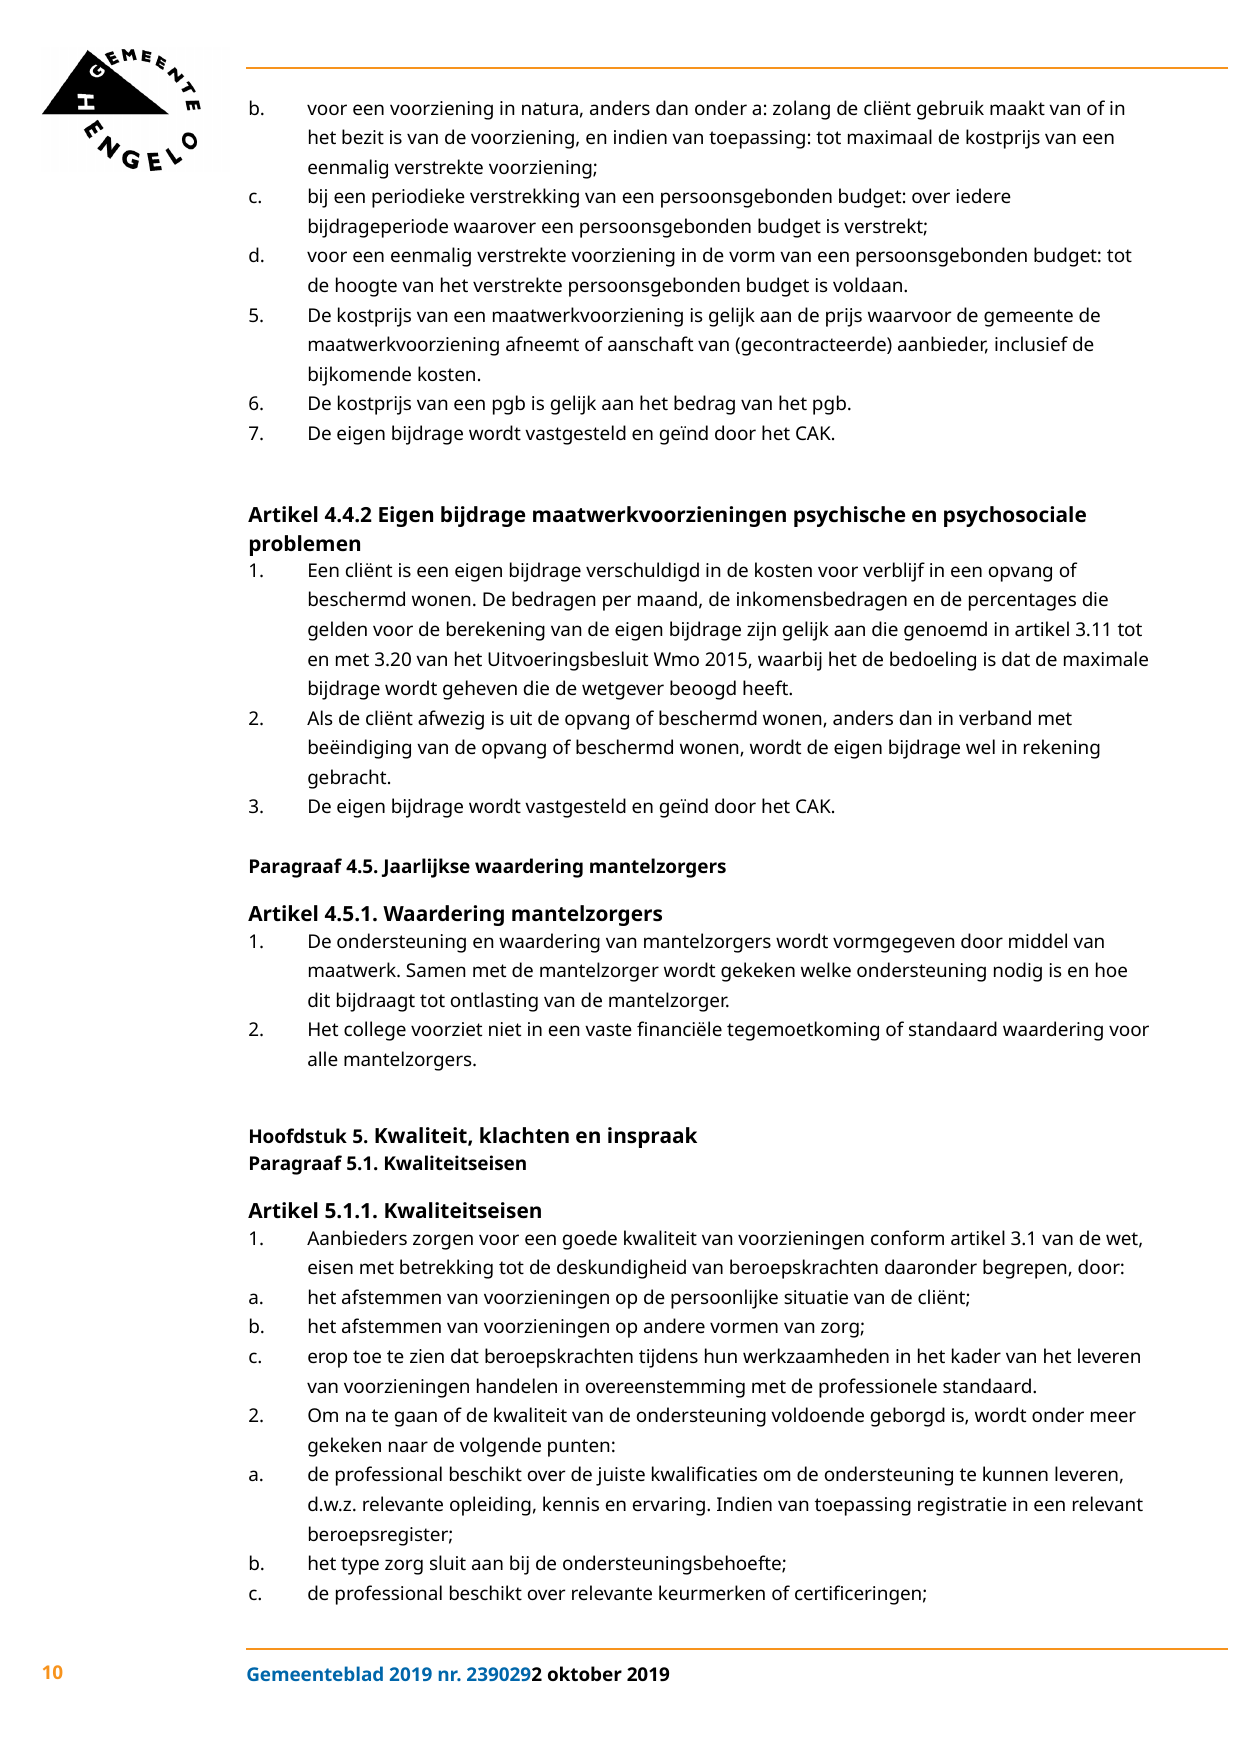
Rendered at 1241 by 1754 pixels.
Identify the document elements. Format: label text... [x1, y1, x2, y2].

list de professional beschikt over de juiste kwalificaties om de ondersteuning te kunnen leveren, d.w.z. relevante opleiding, kennis en ervaring. Indien van toepassing registratie in een relevant beroepsregister; [248, 1462, 1152, 1546]
text Paragraaf 4.5. Jaarlijkse waardering mantelzorgers [248, 853, 1152, 879]
list het afstemmen van voorzieningen op andere vormen van zorg; [248, 1314, 1152, 1339]
list De kostprijs van een maatwerkvoorziening is gelijk aan de prijs waarvoor de gemeente de maatwerkvoorziening afneemt of aanschaft van (gecontracteerde) aanbieder, inclusief de bijkomende kosten. [248, 302, 1152, 387]
text Hoofdstuk 5. Kwaliteit, klachten en inspraak [248, 1121, 1152, 1150]
text Artikel 5.1.1. Kwaliteitseisen [248, 1196, 1152, 1225]
text Artikel 4.4.2 Eigen bijdrage maatwerkvoorzieningen psychische en psychosociale problemen [248, 500, 1152, 557]
list het afstemmen van voorzieningen op de persoonlijke situatie van de cliënt; [248, 1284, 1152, 1310]
text Artikel 4.5.1. Waardering mantelzorgers [248, 899, 1152, 928]
list voor een voorziening in natura, anders dan onder a: zolang de cliënt gebruik maakt van of in het bezit is van de voorziening, en indien van toepassing: tot maximaal de kostprijs van een eenmalig verstrekte voorziening; [248, 95, 1152, 180]
list de professional beschikt over relevante keurmerken of certificeringen; [248, 1580, 1152, 1606]
list Om na te gaan of de kwaliteit van de ondersteuning voldoende geborgd is, wordt onder meer gekeken naar de volgende punten: [248, 1402, 1152, 1458]
list Het college voorziet niet in een vaste financiële tegemoetkoming of standaard waardering voor alle mantelzorgers. [248, 1017, 1152, 1072]
list De ondersteuning en waardering van mantelzorgers wordt vormgegeven door middel van maatwerk. Samen met de mantelzorger wordt gekeken welke ondersteuning nodig is en hoe dit bijdraagt tot ontlasting van de mantelzorger. [248, 928, 1152, 1013]
text Paragraaf 5.1. Kwaliteitseisen [248, 1150, 1152, 1176]
picture [41, 47, 231, 172]
list Een cliënt is een eigen bijdrage verschuldigd in de kosten voor verblijf in een opvang of beschermd wonen. De bedragen per maand, de inkomensbedragen en de percentages die gelden voor de berekening van de eigen bijdrage zijn gelijk aan die genoemd in artikel 3.11 tot en met 3.20 van het Uitvoeringsbesluit Wmo 2015, waarbij het de bedoeling is dat de maximale bijdrage wordt geheven die de wetgever beoogd heeft. [248, 557, 1152, 701]
list De eigen bijdrage wordt vastgesteld en geïnd door het CAK. [248, 794, 1152, 819]
list Aanbieders zorgen voor een goede kwaliteit van voorzieningen conform artikel 3.1 van de wet, eisen met betrekking tot de deskundigheid van beroepskrachten daaronder begrepen, door: [248, 1225, 1152, 1280]
list erop toe te zien dat beroepskrachten tijdens hun werkzaamheden in het kader van het leveren van voorzieningen handelen in overeenstemming met de professionele standaard. [248, 1343, 1152, 1398]
list De eigen bijdrage wordt vastgesteld en geïnd door het CAK. [248, 420, 1152, 446]
list voor een eenmalig verstrekte voorziening in de vorm van een persoonsgebonden budget: tot de hoogte van het verstrekte persoonsgebonden budget is voldaan. [248, 243, 1152, 298]
list De kostprijs van een pgb is gelijk aan het bedrag van het pgb. [248, 391, 1152, 416]
list bij een periodieke verstrekking van een persoonsgebonden budget: over iedere bijdrageperiode waarover een persoonsgebonden budget is verstrekt; [248, 183, 1152, 239]
list het type zorg sluit aan bij de ondersteuningsbehoefte; [248, 1550, 1152, 1576]
list Als de cliënt afwezig is uit de opvang of beschermd wonen, anders dan in verband met beëindiging van de opvang of beschermd wonen, wordt de eigen bijdrage wel in rekening gebracht. [248, 705, 1152, 790]
